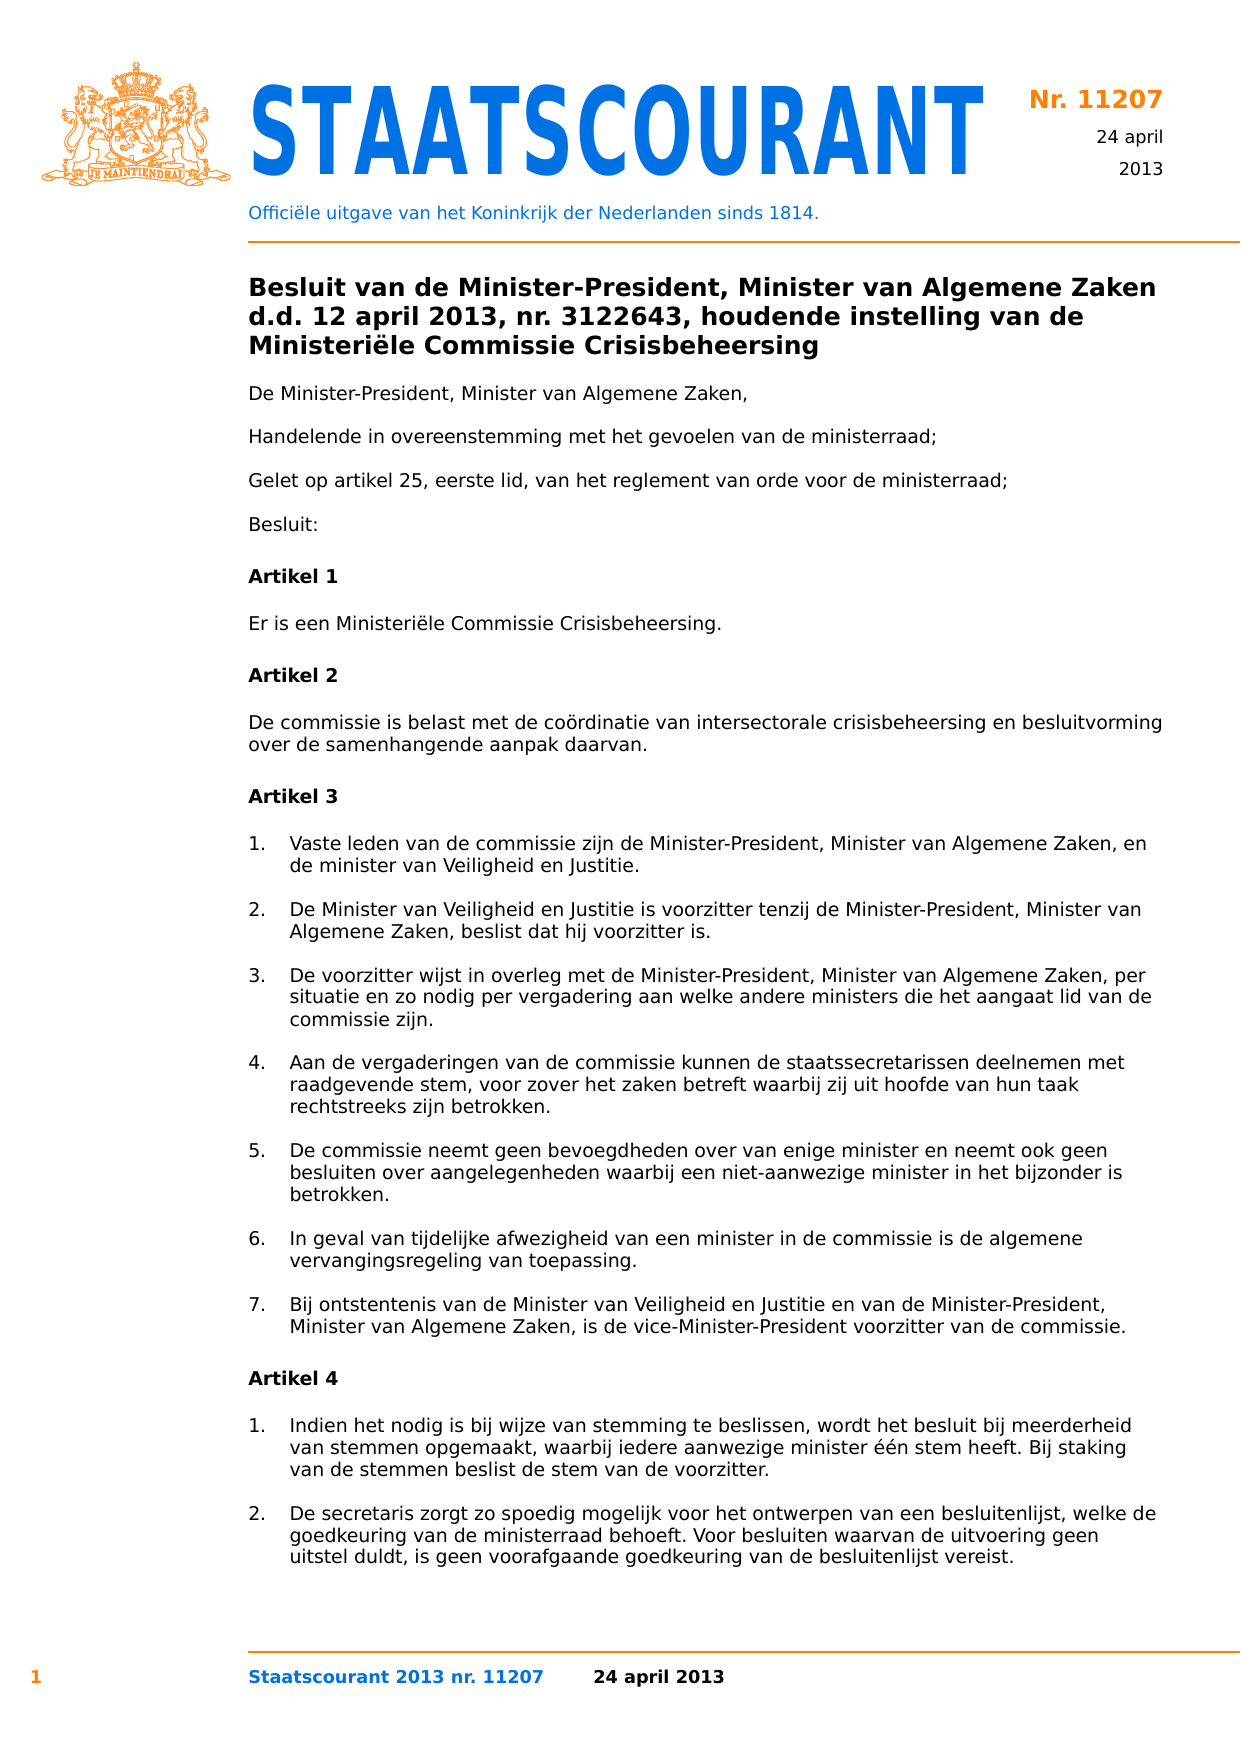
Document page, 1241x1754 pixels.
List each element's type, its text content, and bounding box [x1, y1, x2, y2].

subtitle Besluit van de Minister-President, Minister van Algemene Zaken d.d. 12 april 2013, nr. 3122643, houdende instelling van de Ministeriële Commissie Crisisbeheersing [248, 273, 1163, 361]
text 5. De commissie neemt geen bevoegdheden over van enige minister en neemt ook geen besluiten over aangelegenheden waarbij een niet-aanwezige minister in het bijzonder is betrokken. [248, 1140, 1163, 1206]
table_header Nr. 11207 [998, 62, 1240, 121]
subtitle Artikel 2 [248, 665, 1163, 687]
text 2. De secretaris zorgt zo spoedig mogelijk voor het ontwerpen van een besluitenlijst, welke de goedkeuring van de ministerraad behoeft. Voor besluiten waarvan de uitvoering geen uitstel duldt, is geen voorafgaande goedkeuring van de besluitenlijst vereist. [248, 1502, 1163, 1568]
text 6. In geval van tijdelijke afwezigheid van een minister in de commissie is de algemene vervangingsregeling van toepassing. [248, 1228, 1163, 1272]
subtitle Artikel 4 [248, 1368, 1163, 1390]
subtitle Artikel 3 [248, 786, 1163, 808]
text 2. De Minister van Veiligheid en Justitie is voorzitter tenzij de Minister-President, Minister van Algemene Zaken, beslist dat hij voorzitter is. [248, 899, 1163, 943]
text Handelende in overeenstemming met het gevoelen van de ministerraad; [248, 426, 1163, 448]
text De Minister-President, Minister van Algemene Zaken, [248, 382, 1163, 404]
subtitle Artikel 1 [248, 566, 1163, 588]
text 3. De voorzitter wijst in overleg met de Minister-President, Minister van Algemene Zaken, per situatie en zo nodig per vergadering aan welke andere ministers die het aangaat lid van de commissie zijn. [248, 964, 1163, 1030]
table_header STAATSCOURANT [248, 62, 998, 203]
text Gelet op artikel 25, eerste lid, van het reglement van orde voor de ministerraad; [248, 470, 1163, 492]
picture [41, 62, 231, 186]
table_cell Officiële uitgave van het Koninkrijk der Nederlanden sinds 1814. [248, 203, 1240, 241]
table_cell 24 april [998, 121, 1240, 153]
text 7. Bij ontstentenis van de Minister van Veiligheid en Justitie en van de Minister-President, Minister van Algemene Zaken, is de vice-Minister-President voorzitter van de commissie. [248, 1294, 1163, 1338]
text Er is een Ministeriële Commissie Crisisbeheersing. [248, 613, 1163, 635]
text 1. Indien het nodig is bij wijze van stemming te beslissen, wordt het besluit bij meerderheid van stemmen opgemaakt, waarbij iedere aanwezige minister één stem heeft. Bij staking van de stemmen beslist de stem van de voorzitter. [248, 1415, 1163, 1481]
text Besluit: [248, 514, 1163, 536]
text 4. Aan de vergaderingen van de commissie kunnen de staatssecretarissen deelnemen met raadgevende stem, voor zover het zaken betreft waarbij zij uit hoofde van hun taak rechtstreeks zijn betrokken. [248, 1052, 1163, 1118]
text 1. Vaste leden van de commissie zijn de Minister-President, Minister van Algemene Zaken, en de minister van Veiligheid en Justitie. [248, 833, 1163, 877]
table_header [25, 62, 248, 241]
table_cell 2013 [998, 153, 1240, 203]
text De commissie is belast met de coördinatie van intersectorale crisisbeheersing en besluitvorming over de samenhangende aanpak daarvan. [248, 712, 1163, 756]
